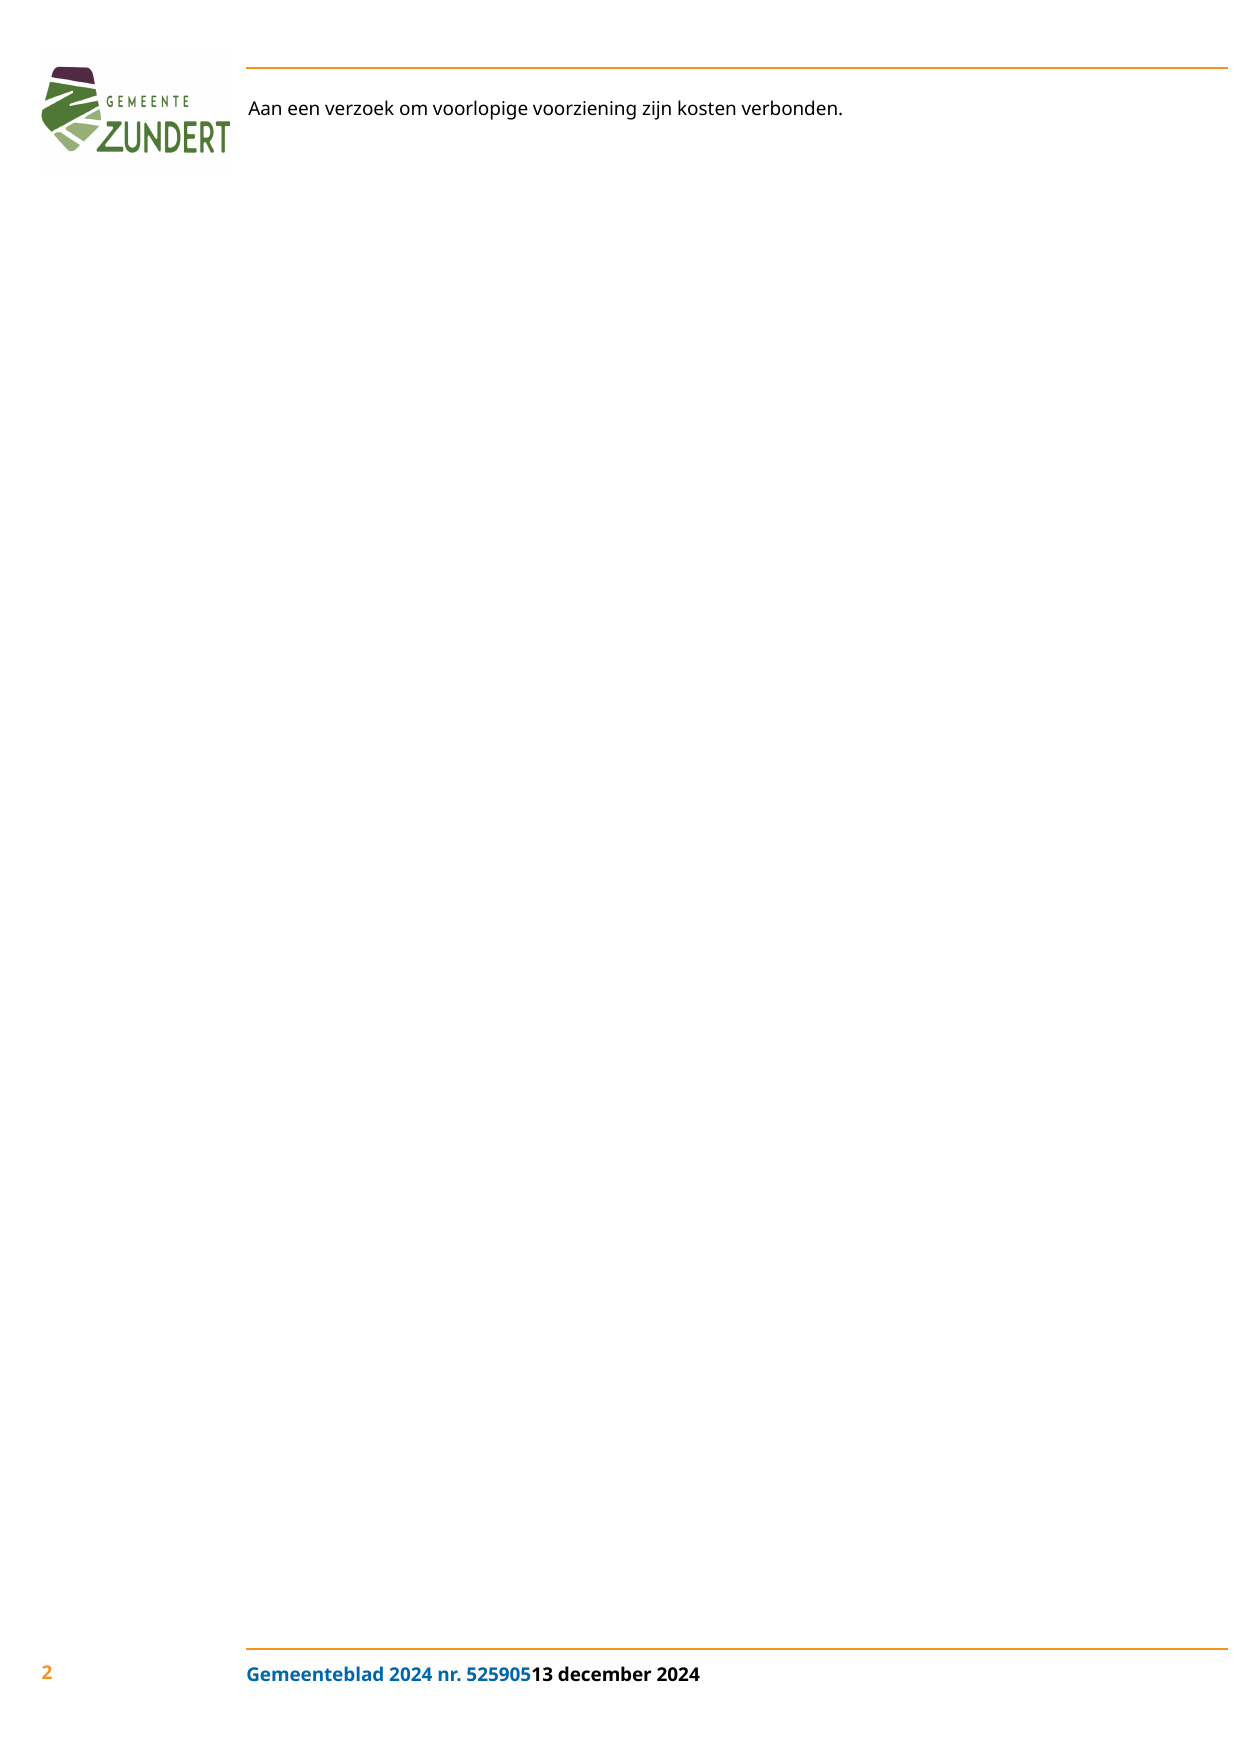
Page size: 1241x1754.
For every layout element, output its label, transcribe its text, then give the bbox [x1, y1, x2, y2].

text Aan een verzoek om voorlopige voorziening zijn kosten verbonden. [248, 95, 1152, 121]
picture [41, 47, 231, 172]
